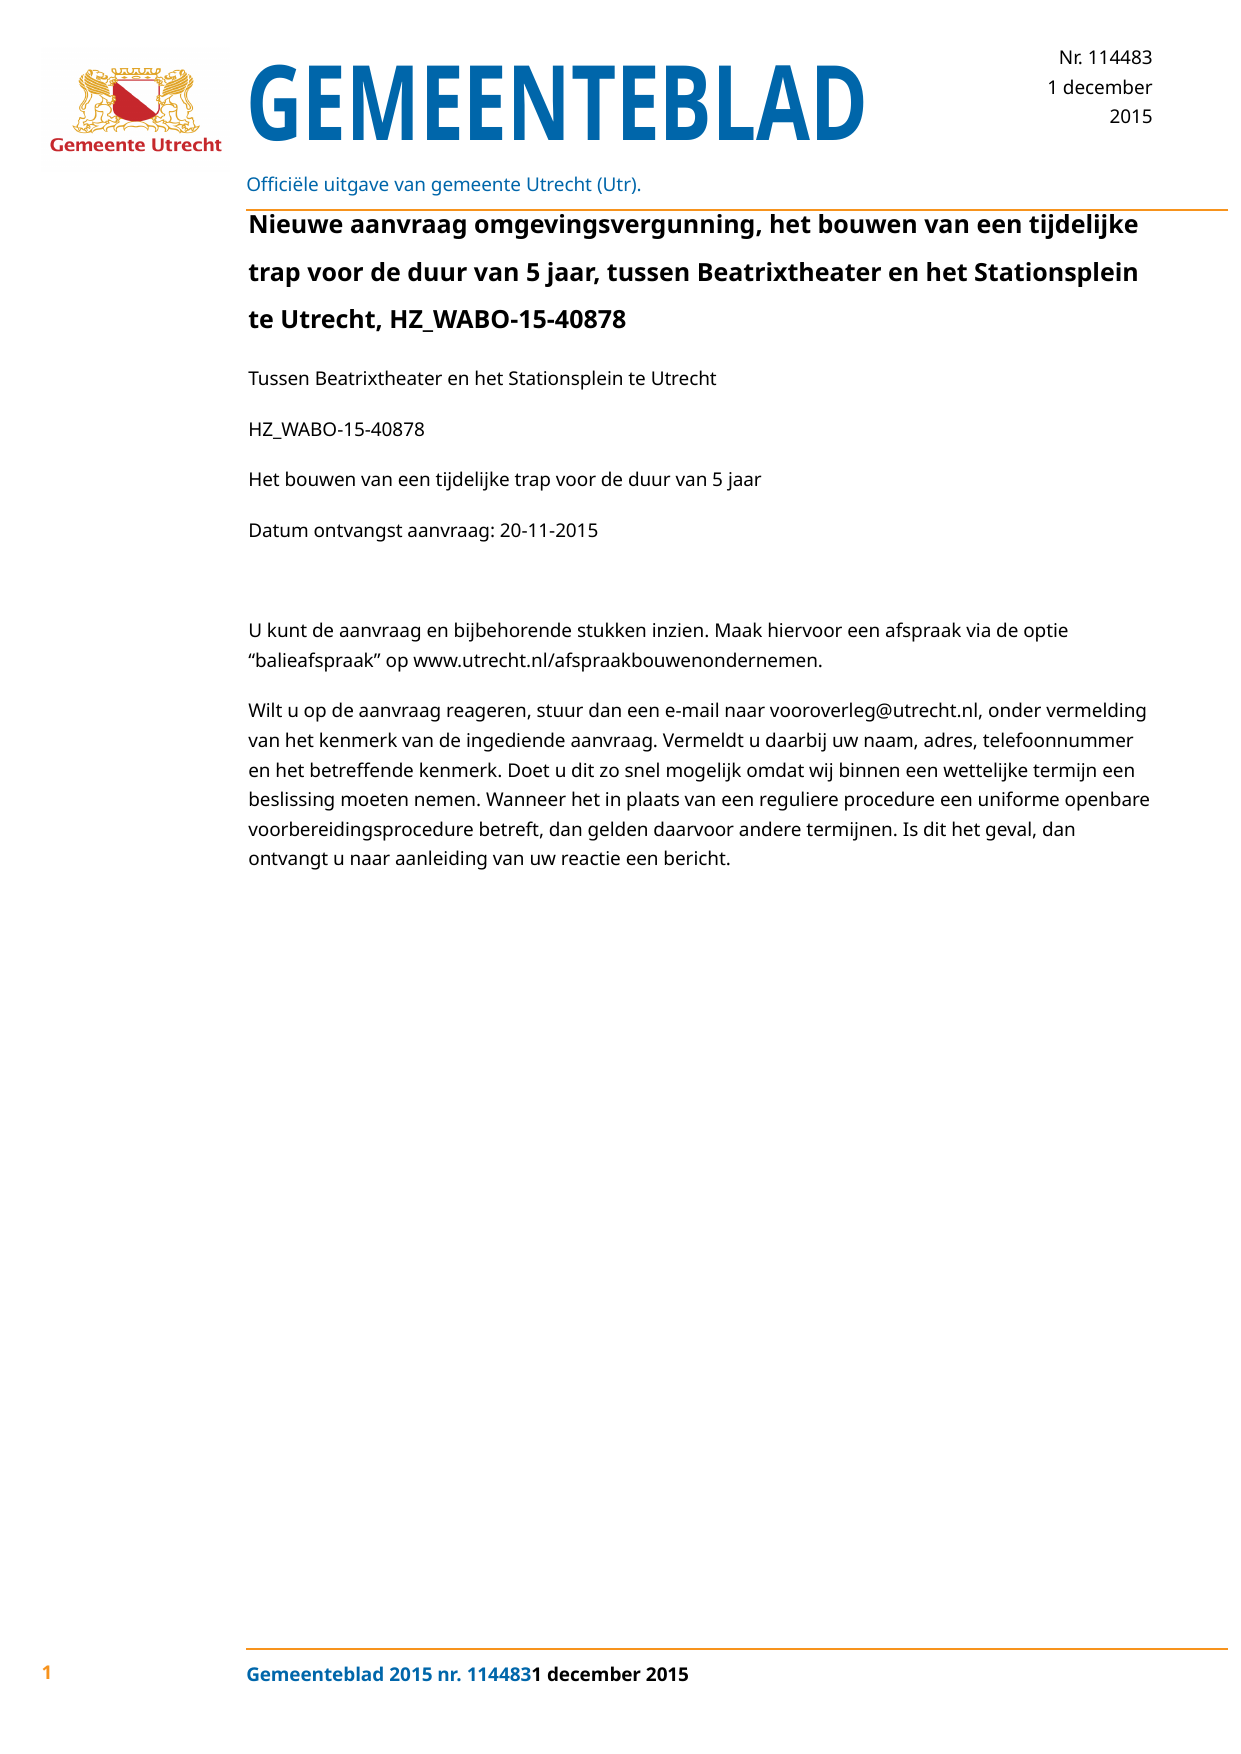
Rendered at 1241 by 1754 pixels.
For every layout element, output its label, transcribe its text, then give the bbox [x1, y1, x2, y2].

text Tussen Beatrixtheater en het Stationsplein te Utrecht [248, 366, 1152, 391]
text U kunt de aanvraag en bijbehorende stukken inzien. Maak hiervoor een afspraak via de optie “balieafspraak” op www.utrecht.nl/afspraakbouwenondernemen. [248, 618, 1152, 673]
picture [41, 47, 231, 172]
text HZ_WABO-15-40878 [248, 416, 1152, 442]
text Wilt u op de aanvraag reageren, stuur dan een e-mail naar vooroverleg@utrecht.nl, onder vermelding van het kenmerk van de ingediende aanvraag. Vermeldt u daarbij uw naam, adres, telefoonnummer en het betreffende kenmerk. Doet u dit zo snel mogelijk omdat wij binnen een wettelijke termijn een beslissing moeten nemen. Wanneer het in plaats van een reguliere procedure een uniforme openbare voorbereidingsprocedure betreft, dan gelden daarvoor andere termijnen. Is dit het geval, dan ontvangt u naar aanleiding van uw reactie een bericht. [248, 698, 1152, 871]
text Datum ontvangst aanvraag: 20-11-2015 [248, 517, 1152, 542]
text Het bouwen van een tijdelijke trap voor de duur van 5 jaar [248, 466, 1152, 492]
text Nieuwe aanvraag omgevingsvergunning, het bouwen van een tijdelijke trap voor de duur van 5 jaar, tussen Beatrixtheater en het Stationsplein te Utrecht, HZ_WABO-15-40878 [248, 211, 1152, 336]
